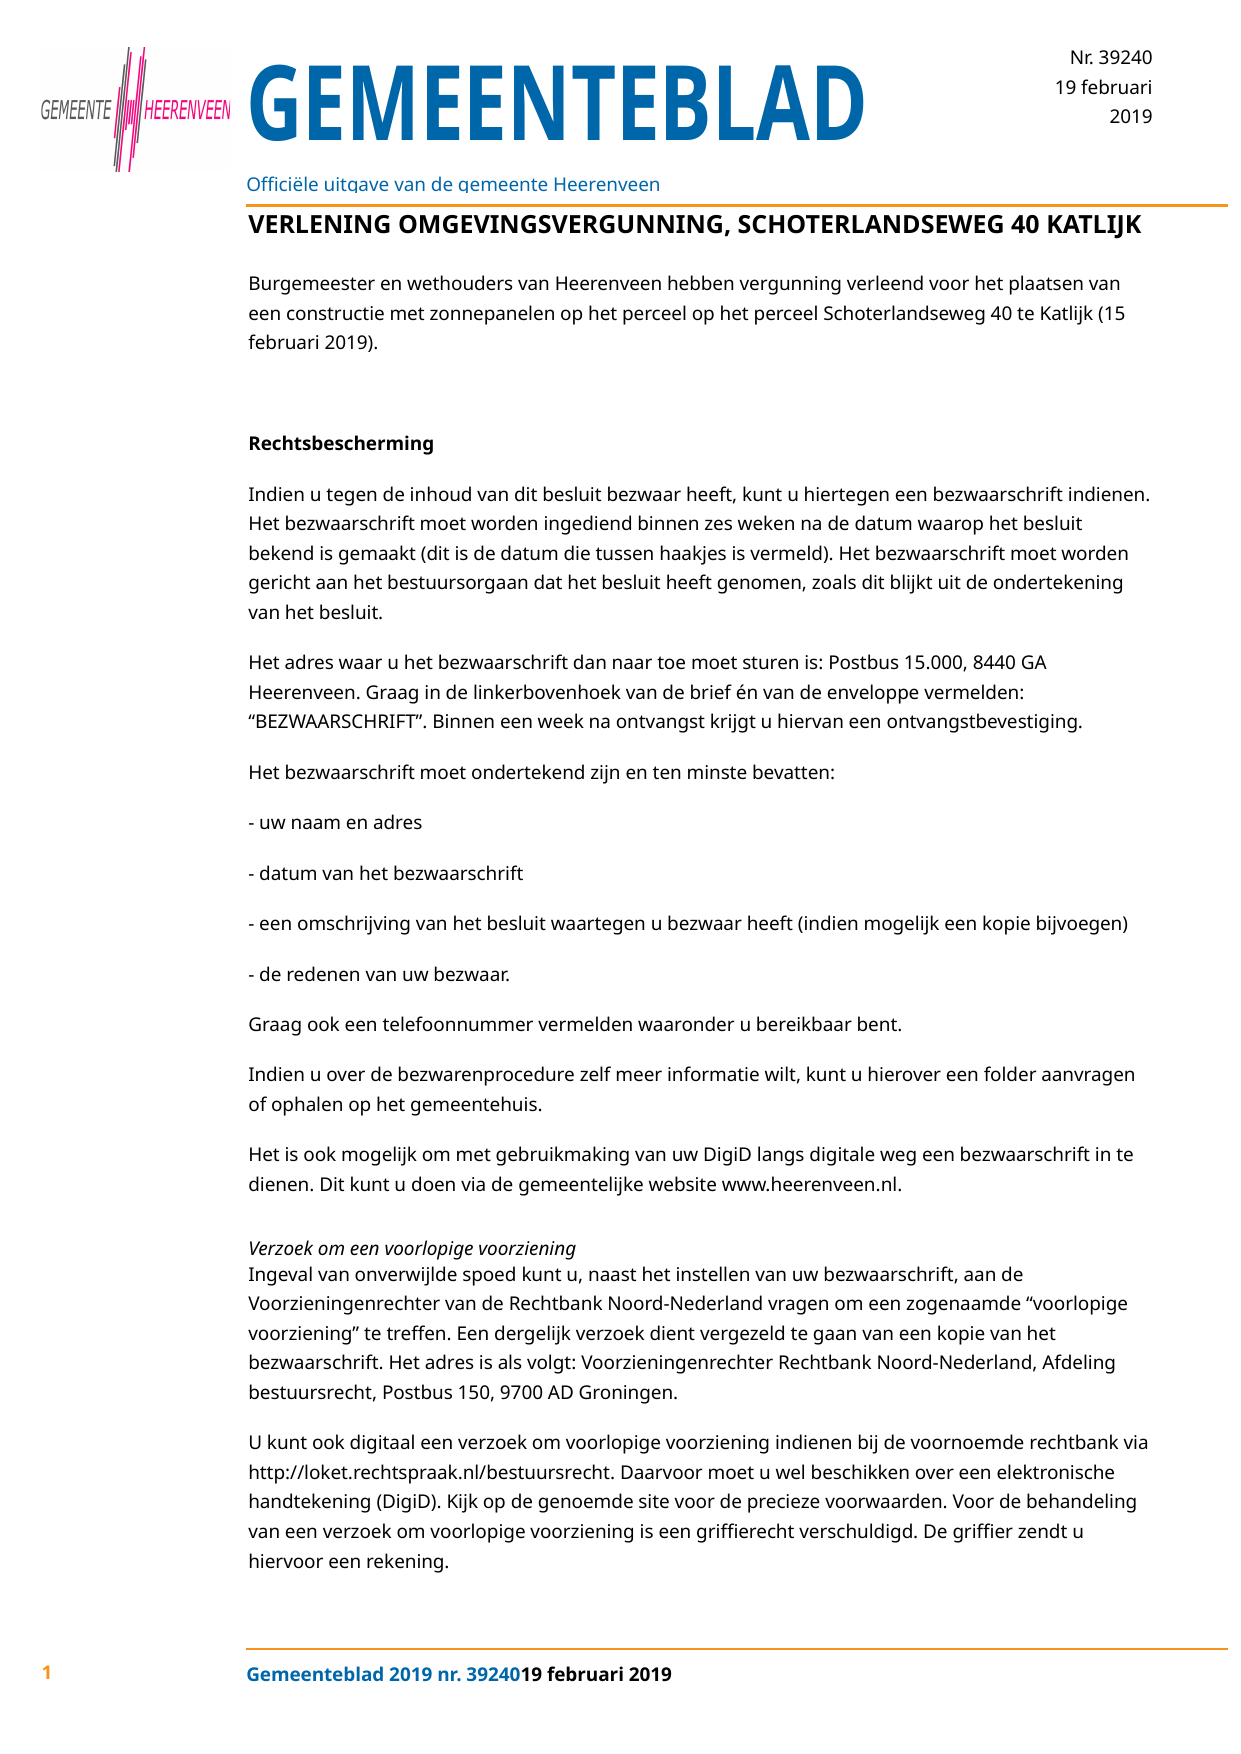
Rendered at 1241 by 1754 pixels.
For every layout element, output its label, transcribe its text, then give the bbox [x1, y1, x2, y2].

text Rechtsbescherming [248, 430, 1152, 456]
text Burgemeester en wethouders van Heerenveen hebben vergunning verleend voor het plaatsen van een constructie met zonnepanelen op het perceel op het perceel Schoterlandseweg 40 te Katlijk (15 februari 2019). [248, 270, 1152, 355]
text - een omschrijving van het besluit waartegen u bezwaar heeft (indien mogelijk een kopie bijvoegen) [248, 910, 1152, 936]
text Het adres waar u het bezwaarschrift dan naar toe moet sturen is: Postbus 15.000, 8440 GA Heerenveen. Graag in de linkerbovenhoek van de brief én van de enveloppe vermelden: “BEZWAARSCHRIFT”. Binnen een week na ontvangst krijgt u hiervan een ontvangstbevestiging. [248, 649, 1152, 734]
text Het bezwaarschrift moet ondertekend zijn en ten minste bevatten: [248, 759, 1152, 785]
text - uw naam en adres [248, 809, 1152, 835]
text Verzoek om een voorlopige voorziening [248, 1235, 1152, 1261]
text Graag ook een telefoonnummer vermelden waaronder u bereikbaar bent. [248, 1011, 1152, 1037]
text Indien u tegen de inhoud van dit besluit bezwaar heeft, kunt u hiertegen een bezwaarschrift indienen. Het bezwaarschrift moet worden ingediend binnen zes weken na de datum waarop het besluit bekend is gemaakt (dit is de datum die tussen haakjes is vermeld). Het bezwaarschrift moet worden gericht aan het bestuursorgaan dat het besluit heeft genomen, zoals dit blijkt uit de ondertekening van het besluit. [248, 481, 1152, 625]
text Het is ook mogelijk om met gebruikmaking van uw DigiD langs digitale weg een bezwaarschrift in te dienen. Dit kunt u doen via de gemeentelijke website www.heerenveen.nl. [248, 1142, 1152, 1197]
text - de redenen van uw bezwaar. [248, 961, 1152, 986]
text VERLENING OMGEVINGSVERGUNNING, SCHOTERLANDSEWEG 40 KATLIJK [248, 207, 1152, 241]
text Indien u over de bezwarenprocedure zelf meer informatie wilt, kunt u hierover een folder aanvragen of ophalen op het gemeentehuis. [248, 1062, 1152, 1117]
text U kunt ook digitaal een verzoek om voorlopige voorziening indienen bij de voornoemde rechtbank via http://loket.rechtspraak.nl/bestuursrecht. Daarvoor moet u wel beschikken over een elektronische handtekening (DigiD). Kijk op de genoemde site voor de precieze voorwaarden. Voor de behandeling van een verzoek om voorlopige voorziening is een griffierecht verschuldigd. De griffier zendt u hiervoor een rekening. [248, 1429, 1152, 1574]
text Ingeval van onverwijlde spoed kunt u, naast het instellen van uw bezwaarschrift, aan de Voorzieningenrechter van de Rechtbank Noord-Nederland vragen om een zogenaamde “voorlopige voorziening” te treffen. Een dergelijk verzoek dient vergezeld te gaan van een kopie van het bezwaarschrift. Het adres is als volgt: Voorzieningenrechter Rechtbank Noord-Nederland, Afdeling bestuursrecht, Postbus 150, 9700 AD Groningen. [248, 1261, 1152, 1405]
text - datum van het bezwaarschrift [248, 860, 1152, 886]
picture [41, 47, 231, 172]
